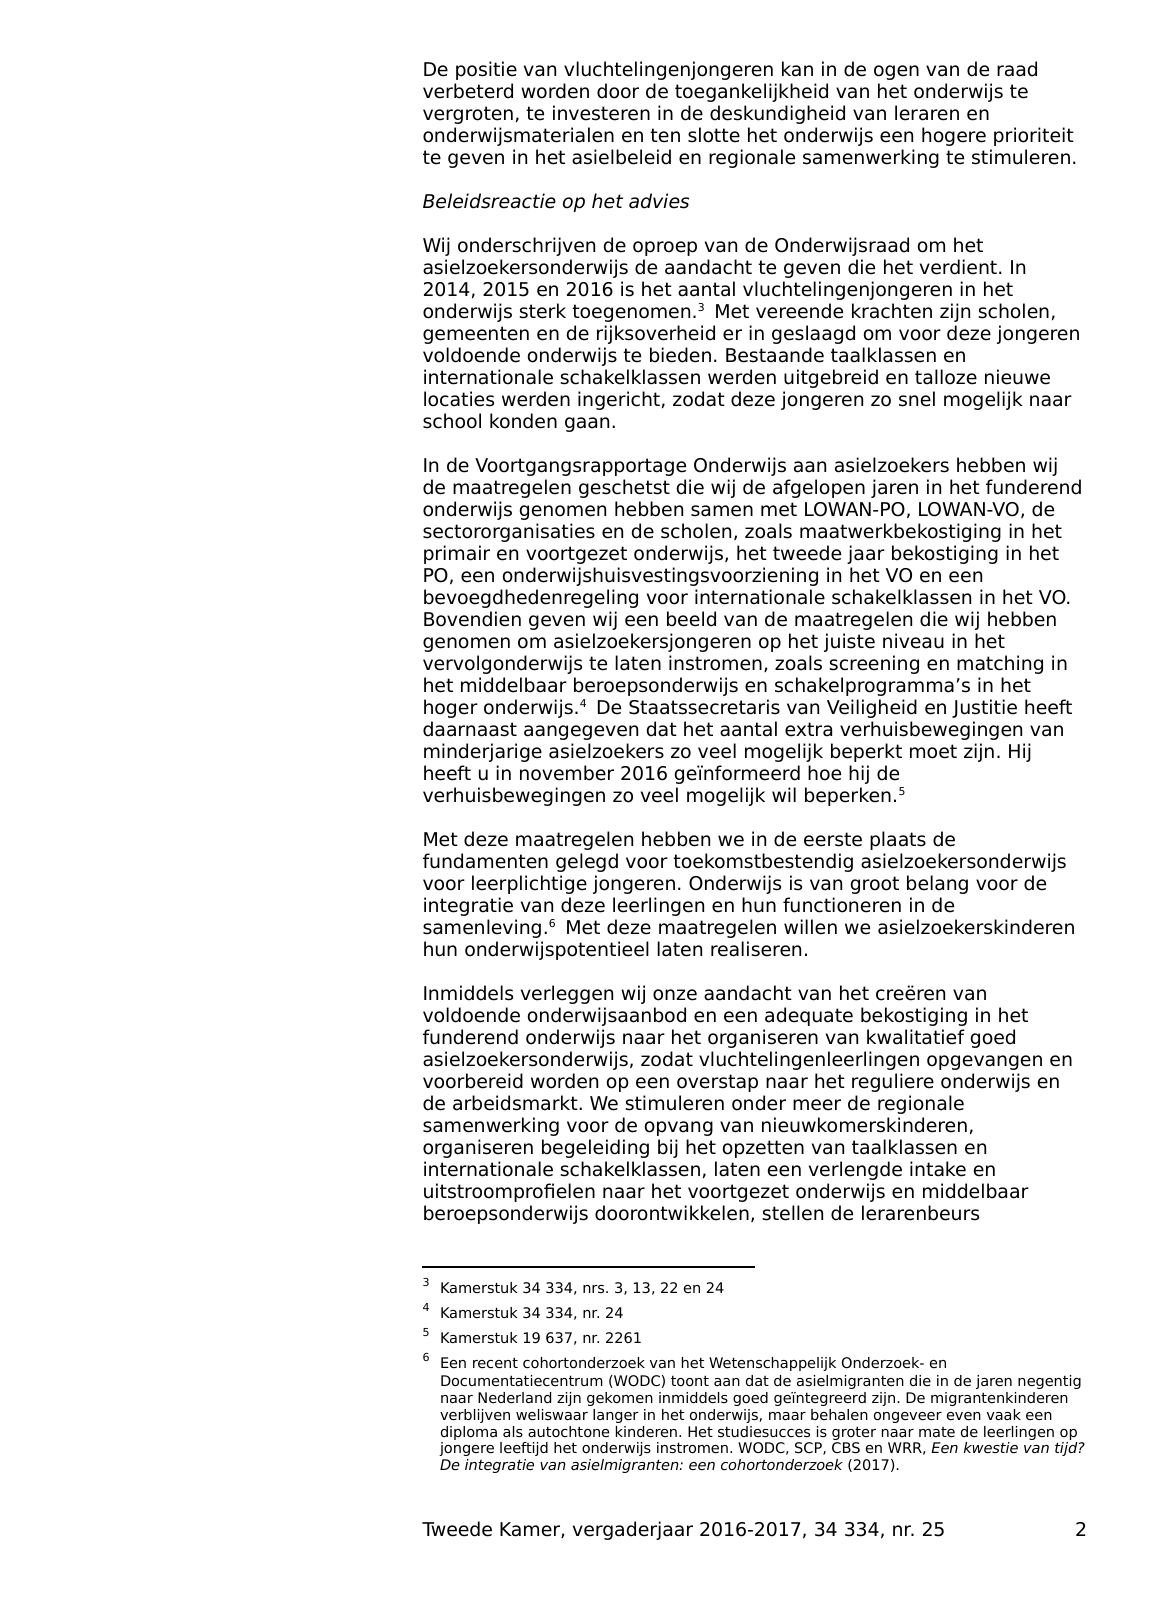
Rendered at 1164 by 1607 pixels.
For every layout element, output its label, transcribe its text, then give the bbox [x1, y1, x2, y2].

subtitle Beleidsreactie op het advies [422, 191, 1087, 213]
text In de Voortgangsrapportage Onderwijs aan asielzoekers hebben wij de maatregelen geschetst die wij de afgelopen jaren in het funderend onderwijs genomen hebben samen met LOWAN-PO, LOWAN-VO, de sectororganisaties en de scholen, zoals maatwerkbekostiging in het primair en voortgezet onderwijs, het tweede jaar bekostiging in het PO, een onderwijshuisvestingsvoorziening in het VO en een bevoegdhedenregeling voor internationale schakelklassen in het VO. Bovendien geven wij een beeld van de maatregelen die wij hebben genomen om asielzoekersjongeren op het juiste niveau in het vervolgonderwijs te laten instromen, zoals screening en matching in het middelbaar beroepsonderwijs en schakelprogramma’s in het hoger onderwijs. De Staatssecretaris van Veiligheid en Justitie heeft daarnaast aangegeven dat het aantal extra verhuisbewegingen van minderjarige asielzoekers zo veel mogelijk beperkt moet zijn. Hij heeft u in november 2016 geïnformeerd hoe hij de verhuisbewegingen zo veel mogelijk wil beperken. [422, 455, 1087, 807]
text Kamerstuk 19 637, nr. 2261 [422, 1326, 1087, 1348]
text Met deze maatregelen hebben we in de eerste plaats de fundamenten gelegd voor toekomstbestendig asielzoekersonderwijs voor leerplichtige jongeren. Onderwijs is van groot belang voor de integratie van deze leerlingen en hun functioneren in de samenleving. Met deze maatregelen willen we asielzoekerskinderen hun onderwijspotentieel laten realiseren. [422, 829, 1087, 961]
text Wij onderschrijven de oproep van de Onderwijsraad om het asielzoekersonderwijs de aandacht te geven die het verdient. In 2014, 2015 en 2016 is het aantal vluchtelingenjongeren in het onderwijs sterk toegenomen. Met vereende krachten zijn scholen, gemeenten en de rijksoverheid er in geslaagd om voor deze jongeren voldoende onderwijs te bieden. Bestaande taalklassen en internationale schakelklassen werden uitgebreid en talloze nieuwe locaties werden ingericht, zodat deze jongeren zo snel mogelijk naar school konden gaan. [422, 235, 1087, 433]
text Een recent cohortonderzoek van het Wetenschappelijk Onderzoek- en Documentatiecentrum (WODC) toont aan dat de asielmigranten die in de jaren negentig naar Nederland zijn gekomen inmiddels goed geïntegreerd zijn. De migrantenkinderen verblijven weliswaar langer in het onderwijs, maar behalen ongeveer even vaak een diploma als autochtone kinderen. Het studiesucces is groter naar mate de leerlingen op jongere leeftijd het onderwijs instromen. WODC, SCP, CBS en WRR, Een kwestie van tijd? De integratie van asielmigranten: een cohortonderzoek (2017). [422, 1351, 1087, 1474]
text Kamerstuk 34 334, nrs. 3, 13, 22 en 24 [422, 1276, 1087, 1298]
text De positie van vluchtelingenjongeren kan in de ogen van de raad verbeterd worden door de toegankelijkheid van het onderwijs te vergroten, te investeren in de deskundigheid van leraren en onderwijsmaterialen en ten slotte het onderwijs een hogere prioriteit te geven in het asielbeleid en regionale samenwerking te stimuleren. [422, 59, 1087, 169]
text Inmiddels verleggen wij onze aandacht van het creëren van voldoende onderwijsaanbod en een adequate bekostiging in het funderend onderwijs naar het organiseren van kwalitatief goed asielzoekersonderwijs, zodat vluchtelingenleerlingen opgevangen en voorbereid worden op een overstap naar het reguliere onderwijs en de arbeidsmarkt. We stimuleren onder meer de regionale samenwerking voor de opvang van nieuwkomerskinderen, organiseren begeleiding bij het opzetten van taalklassen en internationale schakelklassen, laten een verlengde intake en uitstroomprofielen naar het voortgezet onderwijs en middelbaar beroepsonderwijs doorontwikkelen, stellen de lerarenbeurs [422, 983, 1087, 1225]
text Kamerstuk 34 334, nr. 24 [422, 1301, 1087, 1323]
